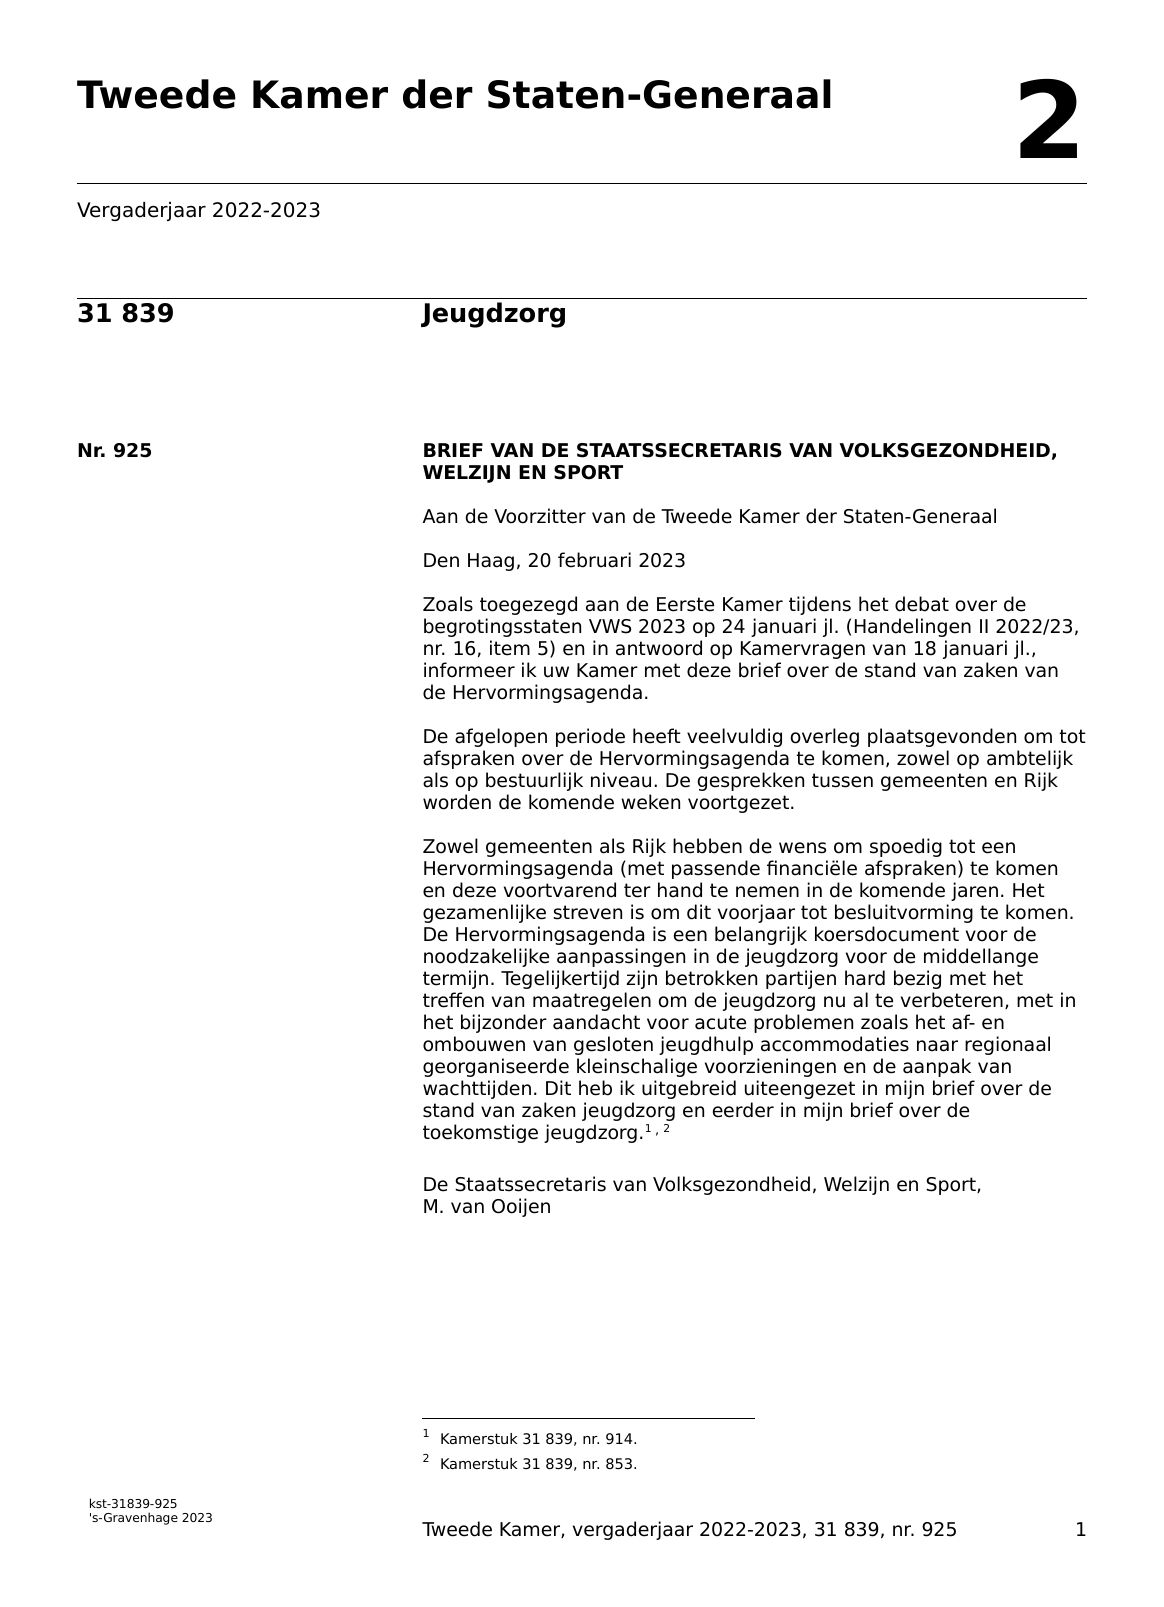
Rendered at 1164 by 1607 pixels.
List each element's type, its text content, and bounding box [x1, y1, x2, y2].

table_cell Vergaderjaar 2022-2023 [77, 184, 1087, 298]
text 's-Gravenhage 2023 [88, 1511, 323, 1525]
text Den Haag, 20 februari 2023 [422, 550, 1087, 572]
text De afgelopen periode heeft veelvuldig overleg plaatsgevonden om tot afspraken over de Hervormingsagenda te komen, zowel op ambtelijk als op bestuurlijk niveau. De gesprekken tussen gemeenten en Rijk worden de komende weken voortgezet. [422, 726, 1087, 814]
text Aan de Voorzitter van de Tweede Kamer der Staten-Generaal [422, 506, 1087, 528]
text De Hervormingsagenda is een belangrijk koersdocument voor de noodzakelijke aanpassingen in de jeugdzorg voor de middellange termijn. Tegelijkertijd zijn betrokken partijen hard bezig met het treffen van maatregelen om de jeugdzorg nu al te verbeteren, met in het bijzonder aandacht voor acute problemen zoals het af- en ombouwen van gesloten jeugdhulp accommodaties naar regionaal georganiseerde kleinschalige voorzieningen en de aanpak van wachttijden. Dit heb ik uitgebreid uiteengezet in mijn brief over de stand van zaken jeugdzorg en eerder in mijn brief over de toekomstige jeugdzorg., [422, 924, 1087, 1144]
table_header 2 [886, 59, 1087, 183]
text De Staatssecretaris van Volksgezondheid, Welzijn en Sport, M. van Ooijen [422, 1174, 1087, 1218]
subtitle Nr. 925 BRIEF VAN DE STAATSSECRETARIS VAN VOLKSGEZONDHEID, WELZIJN EN SPORT [77, 440, 1087, 484]
table_header Tweede Kamer der Staten-Generaal [77, 59, 886, 183]
text Zowel gemeenten als Rijk hebben de wens om spoedig tot een Hervormingsagenda (met passende financiële afspraken) te komen en deze voortvarend ter hand te nemen in de komende jaren. Het gezamenlijke streven is om dit voorjaar tot besluitvorming te komen. [422, 836, 1087, 924]
text Zoals toegezegd aan de Eerste Kamer tijdens het debat over de begrotingsstaten VWS 2023 op 24 januari jl. (Handelingen II 2022/23, nr. 16, item 5) en in antwoord op Kamervragen van 18 januari jl., informeer ik uw Kamer met deze brief over de stand van zaken van de Hervormingsagenda. [422, 594, 1087, 704]
text kst-31839-925 [88, 1497, 323, 1511]
text Kamerstuk 31 839, nr. 914. [422, 1427, 1087, 1449]
subtitle 31 839 Jeugdzorg [77, 299, 1087, 329]
text Kamerstuk 31 839, nr. 853. [422, 1452, 1087, 1474]
